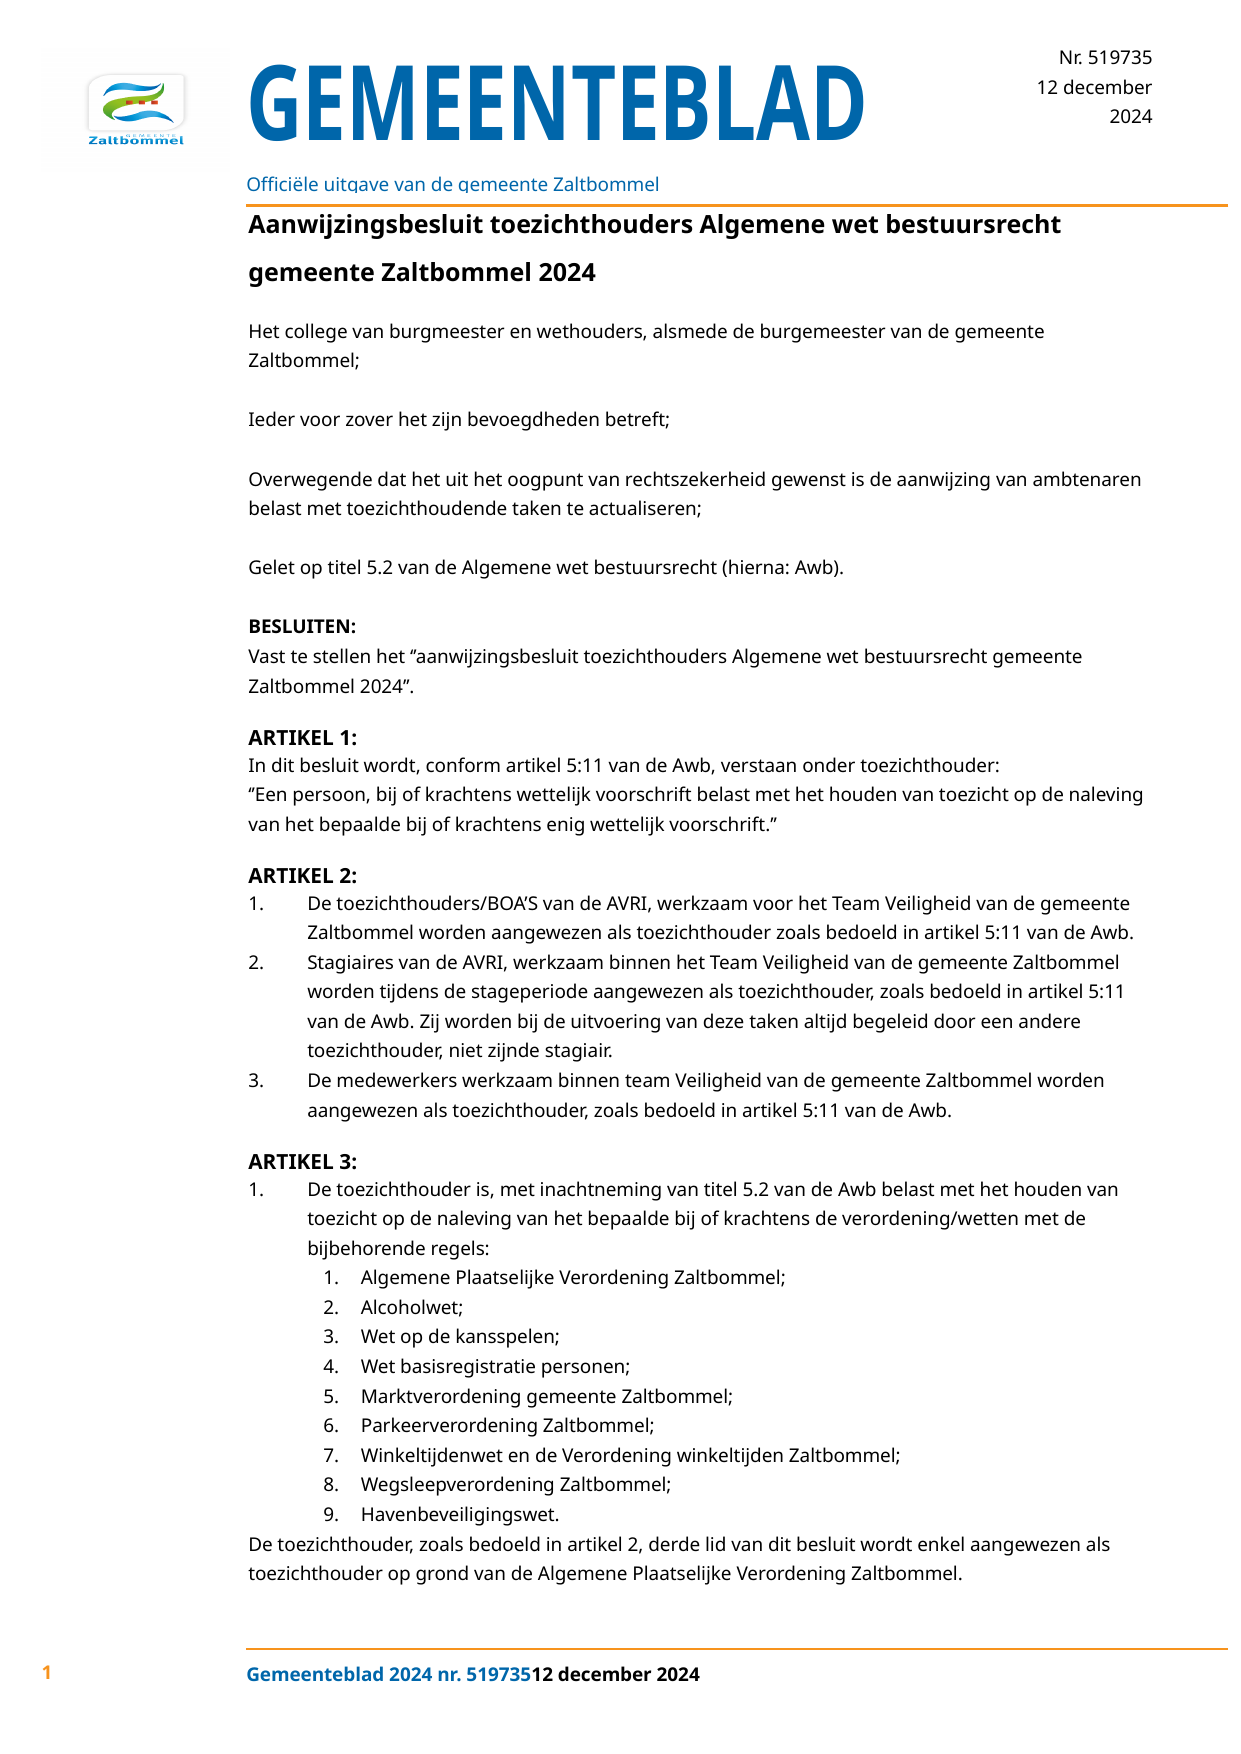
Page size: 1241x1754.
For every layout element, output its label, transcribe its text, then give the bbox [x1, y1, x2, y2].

text De toezichthouder, zoals bedoeld in artikel 2, derde lid van dit besluit wordt enkel aangewezen als toezichthouder op grond van de Algemene Plaatselijke Verordening Zaltbommel. [248, 1531, 1152, 1586]
list Wet op de kansspelen; [323, 1324, 1152, 1349]
list Marktverordening gemeente Zaltbommel; [323, 1383, 1152, 1408]
text Aanwijzingsbesluit toezichthouders Algemene wet bestuursrecht gemeente Zaltbommel 2024 [248, 207, 1152, 288]
picture [41, 47, 231, 172]
list Wegsleepverordening Zaltbommel; [323, 1472, 1152, 1497]
text ARTIKEL 2: [248, 861, 1152, 890]
text ARTIKEL 1: [248, 723, 1152, 752]
text Gelet op titel 5.2 van de Algemene wet bestuursrecht (hierna: Awb). [248, 554, 1152, 580]
list Stagiaires van de AVRI, werkzaam binnen het Team Veiligheid van de gemeente Zaltbommel worden tijdens de stageperiode aangewezen als toezichthouder, zoals bedoeld in artikel 5:11 van de Awb. Zij worden bij de uitvoering van deze taken altijd begeleid door een andere toezichthouder, niet zijnde stagiair. [248, 949, 1152, 1063]
text Ieder voor zover het zijn bevoegdheden betreft; [248, 407, 1152, 432]
text ‘’Een persoon, bij of krachtens wettelijk voorschrift belast met het houden van toezicht op de naleving van het bepaalde bij of krachtens enig wettelijk voorschrift.’’ [248, 781, 1152, 837]
list Alcoholwet; [323, 1294, 1152, 1320]
text Vast te stellen het ‘’aanwijzingsbesluit toezichthouders Algemene wet bestuursrecht gemeente Zaltbommel 2024’’. [248, 643, 1152, 699]
list Algemene Plaatselijke Verordening Zaltbommel; [323, 1264, 1152, 1290]
text Overwegende dat het uit het oogpunt van rechtszekerheid gewenst is de aanwijzing van ambtenaren belast met toezichthoudende taken te actualiseren; [248, 466, 1152, 521]
list De toezichthouders/BOA’S van de AVRI, werkzaam voor het Team Veiligheid van de gemeente Zaltbommel worden aangewezen als toezichthouder zoals bedoeld in artikel 5:11 van de Awb. [248, 890, 1152, 945]
text BESLUITEN: [248, 614, 1152, 639]
text ARTIKEL 3: [248, 1147, 1152, 1176]
list De toezichthouder is, met inachtneming van titel 5.2 van de Awb belast met het houden van toezicht op de naleving van het bepaalde bij of krachtens de verordening/wetten met de bijbehorende regels: [248, 1176, 1152, 1261]
list Havenbeveiligingswet. [323, 1501, 1152, 1527]
list Wet basisregistratie personen; [323, 1353, 1152, 1379]
text Het college van burgmeester en wethouders, alsmede de burgemeester van de gemeente Zaltbommel; [248, 318, 1152, 373]
list De medewerkers werkzaam binnen team Veiligheid van de gemeente Zaltbommel worden aangewezen als toezichthouder, zoals bedoeld in artikel 5:11 van de Awb. [248, 1067, 1152, 1123]
list Parkeerverordening Zaltbommel; [323, 1412, 1152, 1438]
list Winkeltijdenwet en de Verordening winkeltijden Zaltbommel; [323, 1442, 1152, 1468]
text In dit besluit wordt, conform artikel 5:11 van de Awb, verstaan onder toezichthouder: [248, 752, 1152, 777]
